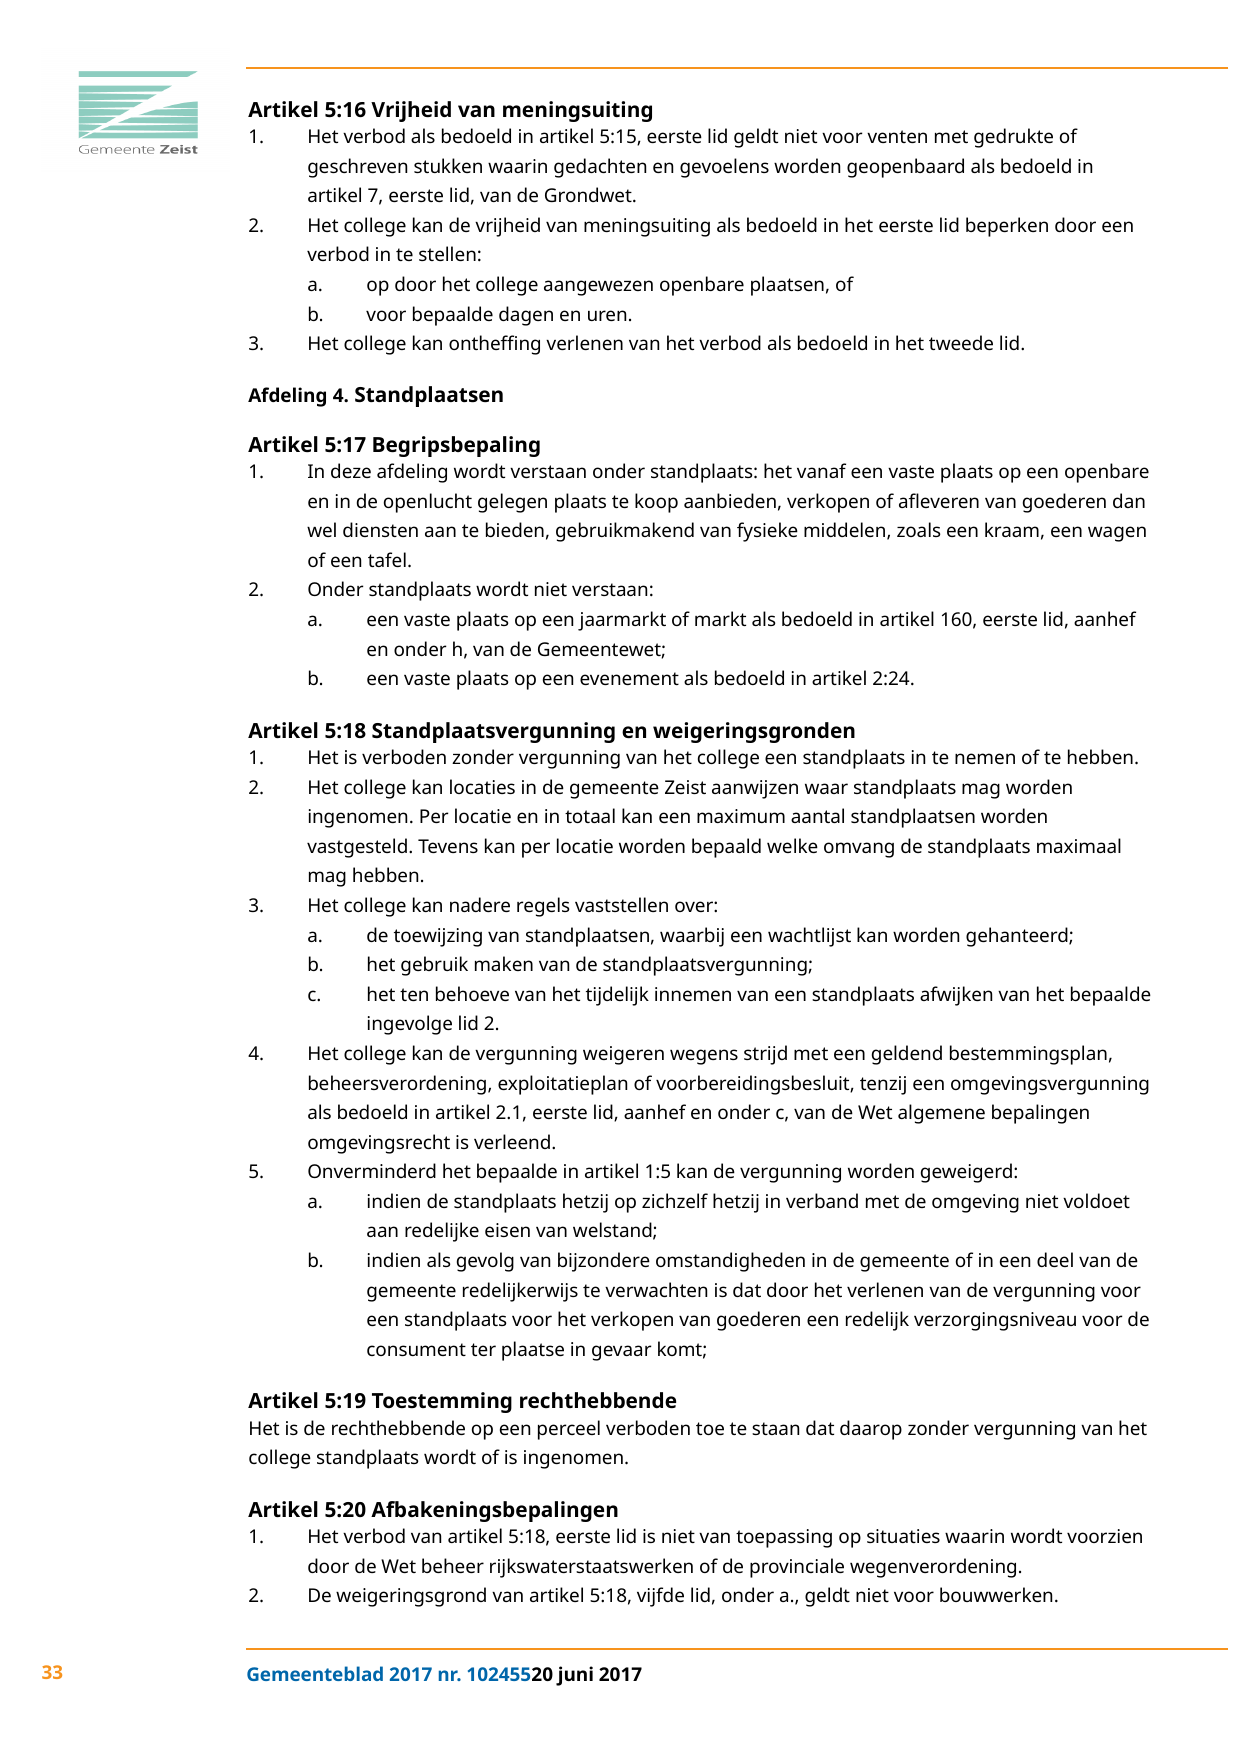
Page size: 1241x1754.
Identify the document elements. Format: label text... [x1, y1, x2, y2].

list Onder standplaats wordt niet verstaan: [248, 577, 1152, 602]
list een vaste plaats op een evenement als bedoeld in artikel 2:24. [307, 665, 1152, 691]
text Artikel 5:20 Afbakeningsbepalingen [248, 1495, 1152, 1523]
list op door het college aangewezen openbare plaatsen, of [307, 271, 1152, 297]
list Het is verboden zonder vergunning van het college een standplaats in te nemen of te hebben. [248, 744, 1152, 770]
list In deze afdeling wordt verstaan onder standplaats: het vanaf een vaste plaats op een openbare en in de openlucht gelegen plaats te koop aanbieden, verkopen of afleveren van goederen dan wel diensten aan te bieden, gebruikmakend van fysieke middelen, zoals een kraam, een wagen of een tafel. [248, 458, 1152, 573]
text Artikel 5:17 Begripsbepaling [248, 430, 1152, 458]
list Het college kan locaties in de gemeente Zeist aanwijzen waar standplaats mag worden ingenomen. Per locatie en in totaal kan een maximum aantal standplaatsen worden vastgesteld. Tevens kan per locatie worden bepaald welke omvang de standplaats maximaal mag hebben. [248, 774, 1152, 888]
list De weigeringsgrond van artikel 5:18, vijfde lid, onder a., geldt niet voor bouwwerken. [248, 1582, 1152, 1608]
list het gebruik maken van de standplaatsvergunning; [307, 951, 1152, 977]
list Het verbod van artikel 5:18, eerste lid is niet van toepassing op situaties waarin wordt voorzien door de Wet beheer rijkswaterstaatswerken of de provinciale wegenverordening. [248, 1523, 1152, 1578]
list Het college kan nadere regels vaststellen over: [248, 892, 1152, 918]
list een vaste plaats op een jaarmarkt of markt als bedoeld in artikel 160, eerste lid, aanhef en onder h, van de Gemeentewet; [307, 606, 1152, 662]
text Het is de rechthebbende op een perceel verboden toe te staan dat daarop zonder vergunning van het college standplaats wordt of is ingenomen. [248, 1415, 1152, 1470]
list Het verbod als bedoeld in artikel 5:15, eerste lid geldt niet voor venten met gedrukte of geschreven stukken waarin gedachten en gevoelens worden geopenbaard als bedoeld in artikel 7, eerste lid, van de Grondwet. [248, 123, 1152, 208]
list Het college kan ontheffing verlenen van het verbod als bedoeld in het tweede lid. [248, 330, 1152, 356]
list voor bepaalde dagen en uren. [307, 301, 1152, 326]
text Afdeling 4. Standplaatsen [248, 381, 1152, 409]
list indien als gevolg van bijzondere omstandigheden in de gemeente of in een deel van de gemeente redelijkerwijs te verwachten is dat door het verlenen van de vergunning voor een standplaats voor het verkopen van goederen een redelijk verzorgingsniveau voor de consument ter plaatse in gevaar komt; [307, 1247, 1152, 1362]
list Het college kan de vergunning weigeren wegens strijd met een geldend bestemmingsplan, beheersverordening, exploitatieplan of voorbereidingsbesluit, tenzij een omgevingsvergunning als bedoeld in artikel 2.1, eerste lid, aanhef en onder c, van de Wet algemene bepalingen omgevingsrecht is verleend. [248, 1040, 1152, 1154]
list indien de standplaats hetzij op zichzelf hetzij in verband met de omgeving niet voldoet aan redelijke eisen van welstand; [307, 1188, 1152, 1243]
text Artikel 5:16 Vrijheid van meningsuiting [248, 95, 1152, 123]
list het ten behoeve van het tijdelijk innemen van een standplaats afwijken van het bepaalde ingevolge lid 2. [307, 981, 1152, 1036]
text Artikel 5:18 Standplaatsvergunning en weigeringsgronden [248, 716, 1152, 744]
text Artikel 5:19 Toestemming rechthebbende [248, 1386, 1152, 1415]
list Het college kan de vrijheid van meningsuiting als bedoeld in het eerste lid beperken door een verbod in te stellen: [248, 212, 1152, 267]
list de toewijzing van standplaatsen, waarbij een wachtlijst kan worden gehanteerd; [307, 922, 1152, 947]
list Onverminderd het bepaalde in artikel 1:5 kan de vergunning worden geweigerd: [248, 1158, 1152, 1184]
picture [41, 47, 231, 172]
